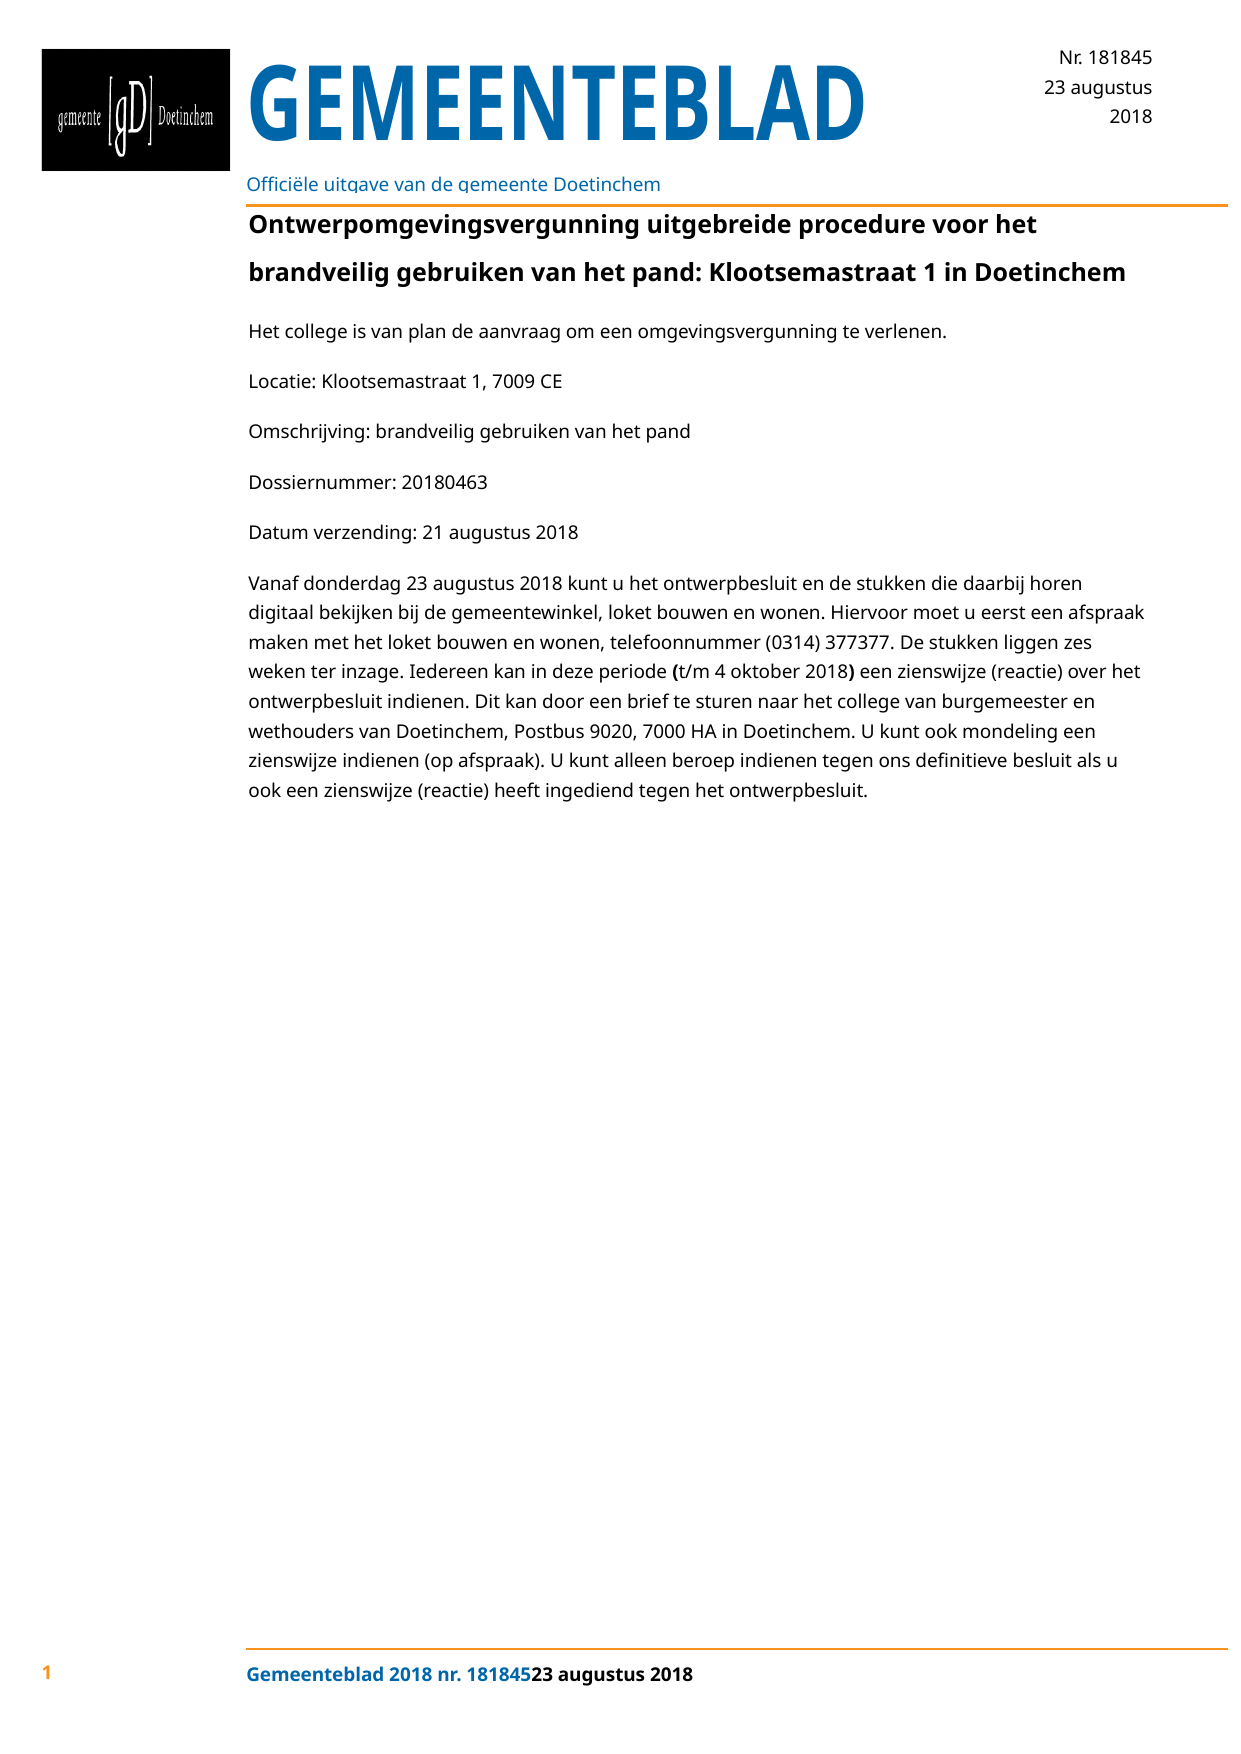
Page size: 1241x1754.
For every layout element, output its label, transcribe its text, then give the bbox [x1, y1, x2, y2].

text Vanaf donderdag 23 augustus 2018 kunt u het ontwerpbesluit en de stukken die daarbij horen digitaal bekijken bij de gemeentewinkel, loket bouwen en wonen. Hiervoor moet u eerst een afspraak maken met het loket bouwen en wonen, telefoonnummer (0314) 377377. De stukken liggen zes weken ter inzage. Iedereen kan in deze periode (t/m 4 oktober 2018) een zienswijze (reactie) over het ontwerpbesluit indienen. Dit kan door een brief te sturen naar het college van burgemeester en wethouders van Doetinchem, Postbus 9020, 7000 HA in Doetinchem. U kunt ook mondeling een zienswijze indienen (op afspraak). U kunt alleen beroep indienen tegen ons definitieve besluit als u ook een zienswijze (reactie) heeft ingediend tegen het ontwerpbesluit. [248, 570, 1152, 803]
text Omschrijving: brandveilig gebruiken van het pand [248, 419, 1152, 444]
text Het college is van plan de aanvraag om een omgevingsvergunning te verlenen. [248, 318, 1152, 344]
text Locatie: Klootsemastraat 1, 7009 CE [248, 368, 1152, 394]
text Datum verzending: 21 augustus 2018 [248, 519, 1152, 545]
picture [41, 47, 231, 172]
text Ontwerpomgevingsvergunning uitgebreide procedure voor het brandveilig gebruiken van het pand: Klootsemastraat 1 in Doetinchem [248, 207, 1152, 288]
text Dossiernummer: 20180463 [248, 469, 1152, 495]
